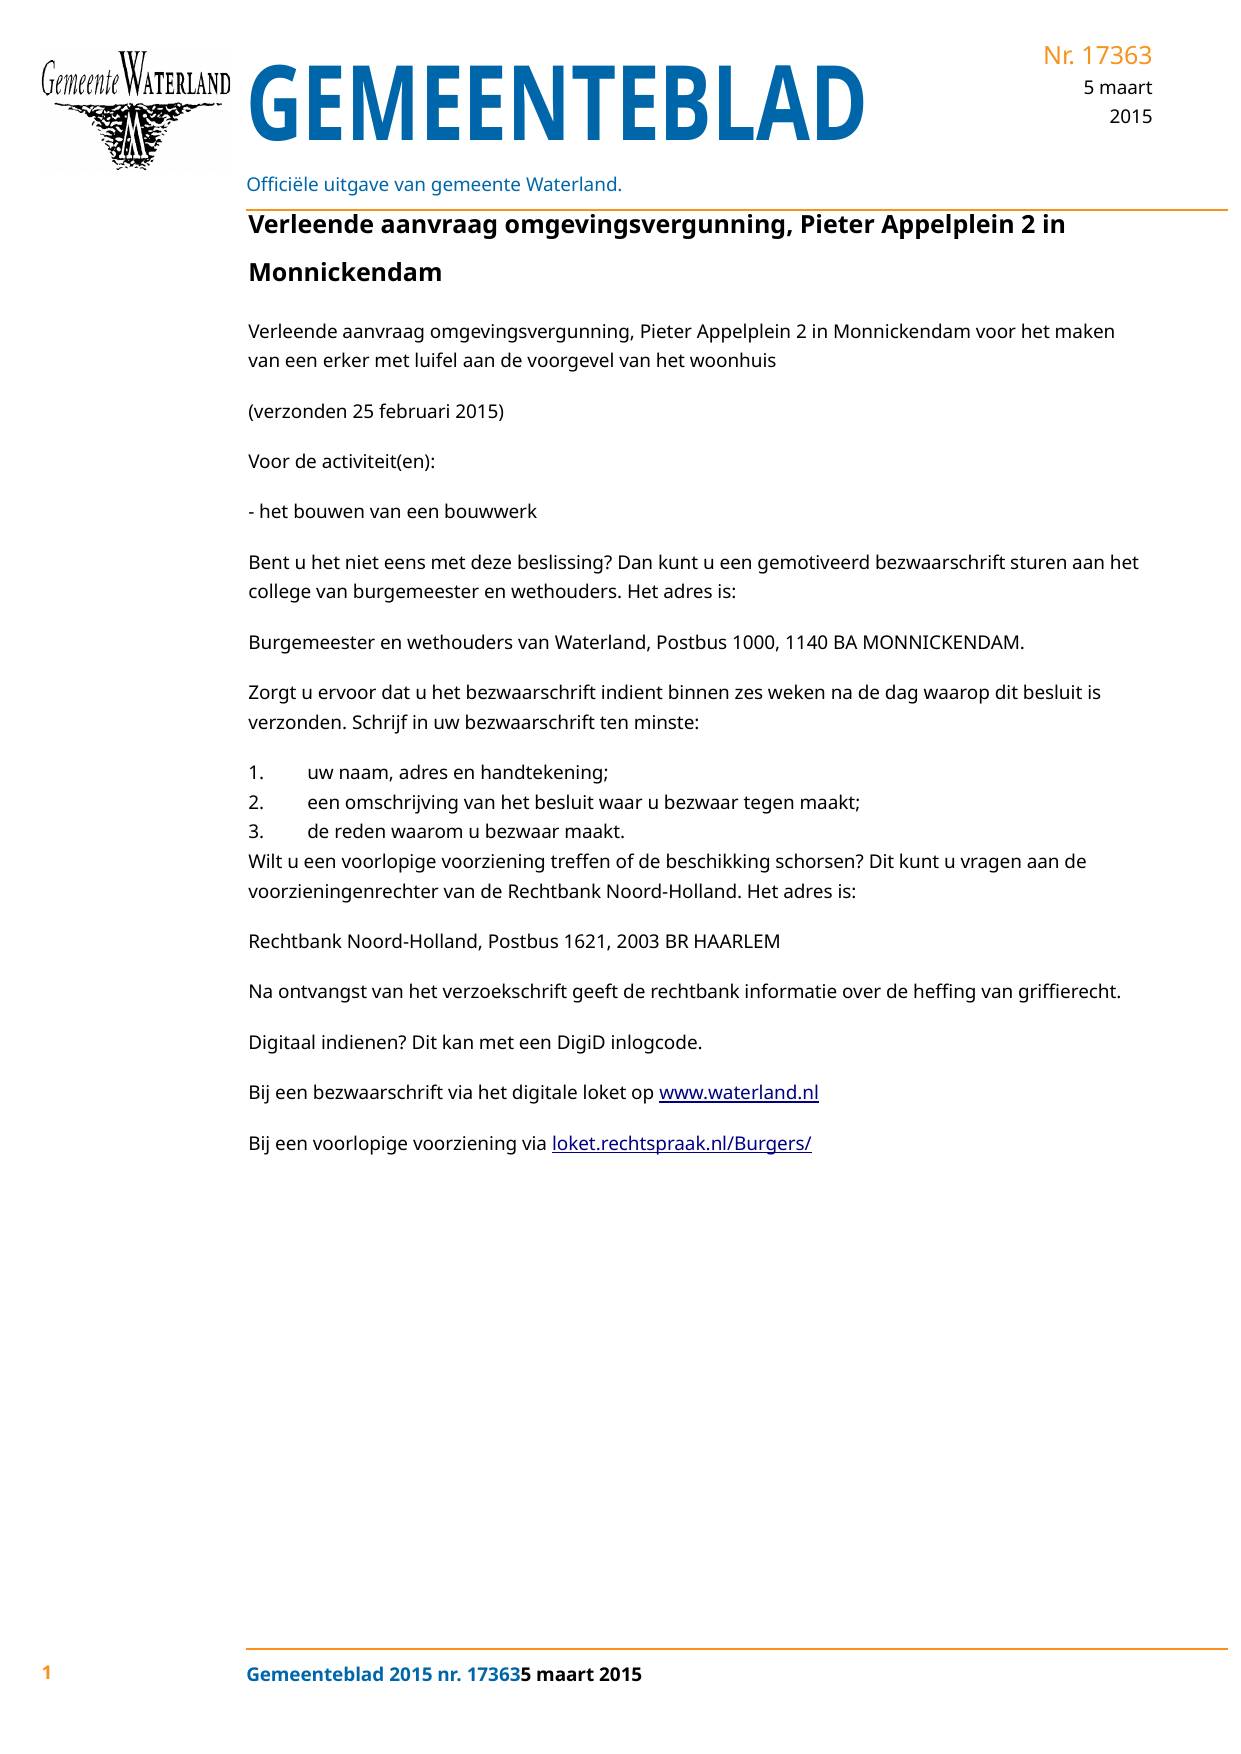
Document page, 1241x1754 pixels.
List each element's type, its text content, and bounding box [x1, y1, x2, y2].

text Digitaal indienen? Dit kan met een DigiD inlogcode. [248, 1029, 1152, 1055]
text Verleende aanvraag omgevingsvergunning, Pieter Appelplein 2 in Monnickendam [248, 211, 1152, 288]
text Bent u het niet eens met deze beslissing? Dan kunt u een gemotiveerd bezwaarschrift sturen aan het college van burgemeester en wethouders. Het adres is: [248, 549, 1152, 604]
list uw naam, adres en handtekening; [248, 759, 1152, 785]
text Bij een voorlopige voorziening via loket.rechtspraak.nl/Burgers/ [248, 1130, 1152, 1156]
text Verleende aanvraag omgevingsvergunning, Pieter Appelplein 2 in Monnickendam voor het maken van een erker met luifel aan de voorgevel van het woonhuis [248, 318, 1152, 373]
text Burgemeester en wethouders van Waterland, Postbus 1000, 1140 BA MONNICKENDAM. [248, 629, 1152, 655]
text - het bouwen van een bouwwerk [248, 499, 1152, 524]
text Wilt u een voorlopige voorziening treffen of de beschikking schorsen? Dit kunt u vragen aan de voorzieningenrechter van de Rechtbank Noord-Holland. Het adres is: [248, 848, 1152, 904]
text Rechtbank Noord-Holland, Postbus 1621, 2003 BR HAARLEM [248, 928, 1152, 954]
text (verzonden 25 februari 2015) [248, 398, 1152, 424]
list de reden waarom u bezwaar maakt. [248, 819, 1152, 844]
text Bij een bezwaarschrift via het digitale loket op www.waterland.nl [248, 1079, 1152, 1105]
text Na ontvangst van het verzoekschrift geeft de rechtbank informatie over de heffing van griffierecht. [248, 979, 1152, 1004]
text Voor de activiteit(en): [248, 448, 1152, 474]
text Zorgt u ervoor dat u het bezwaarschrift indient binnen zes weken na de dag waarop dit besluit is verzonden. Schrijf in uw bezwaarschrift ten minste: [248, 679, 1152, 735]
list een omschrijving van het besluit waar u bezwaar tegen maakt; [248, 789, 1152, 815]
picture [41, 47, 231, 172]
